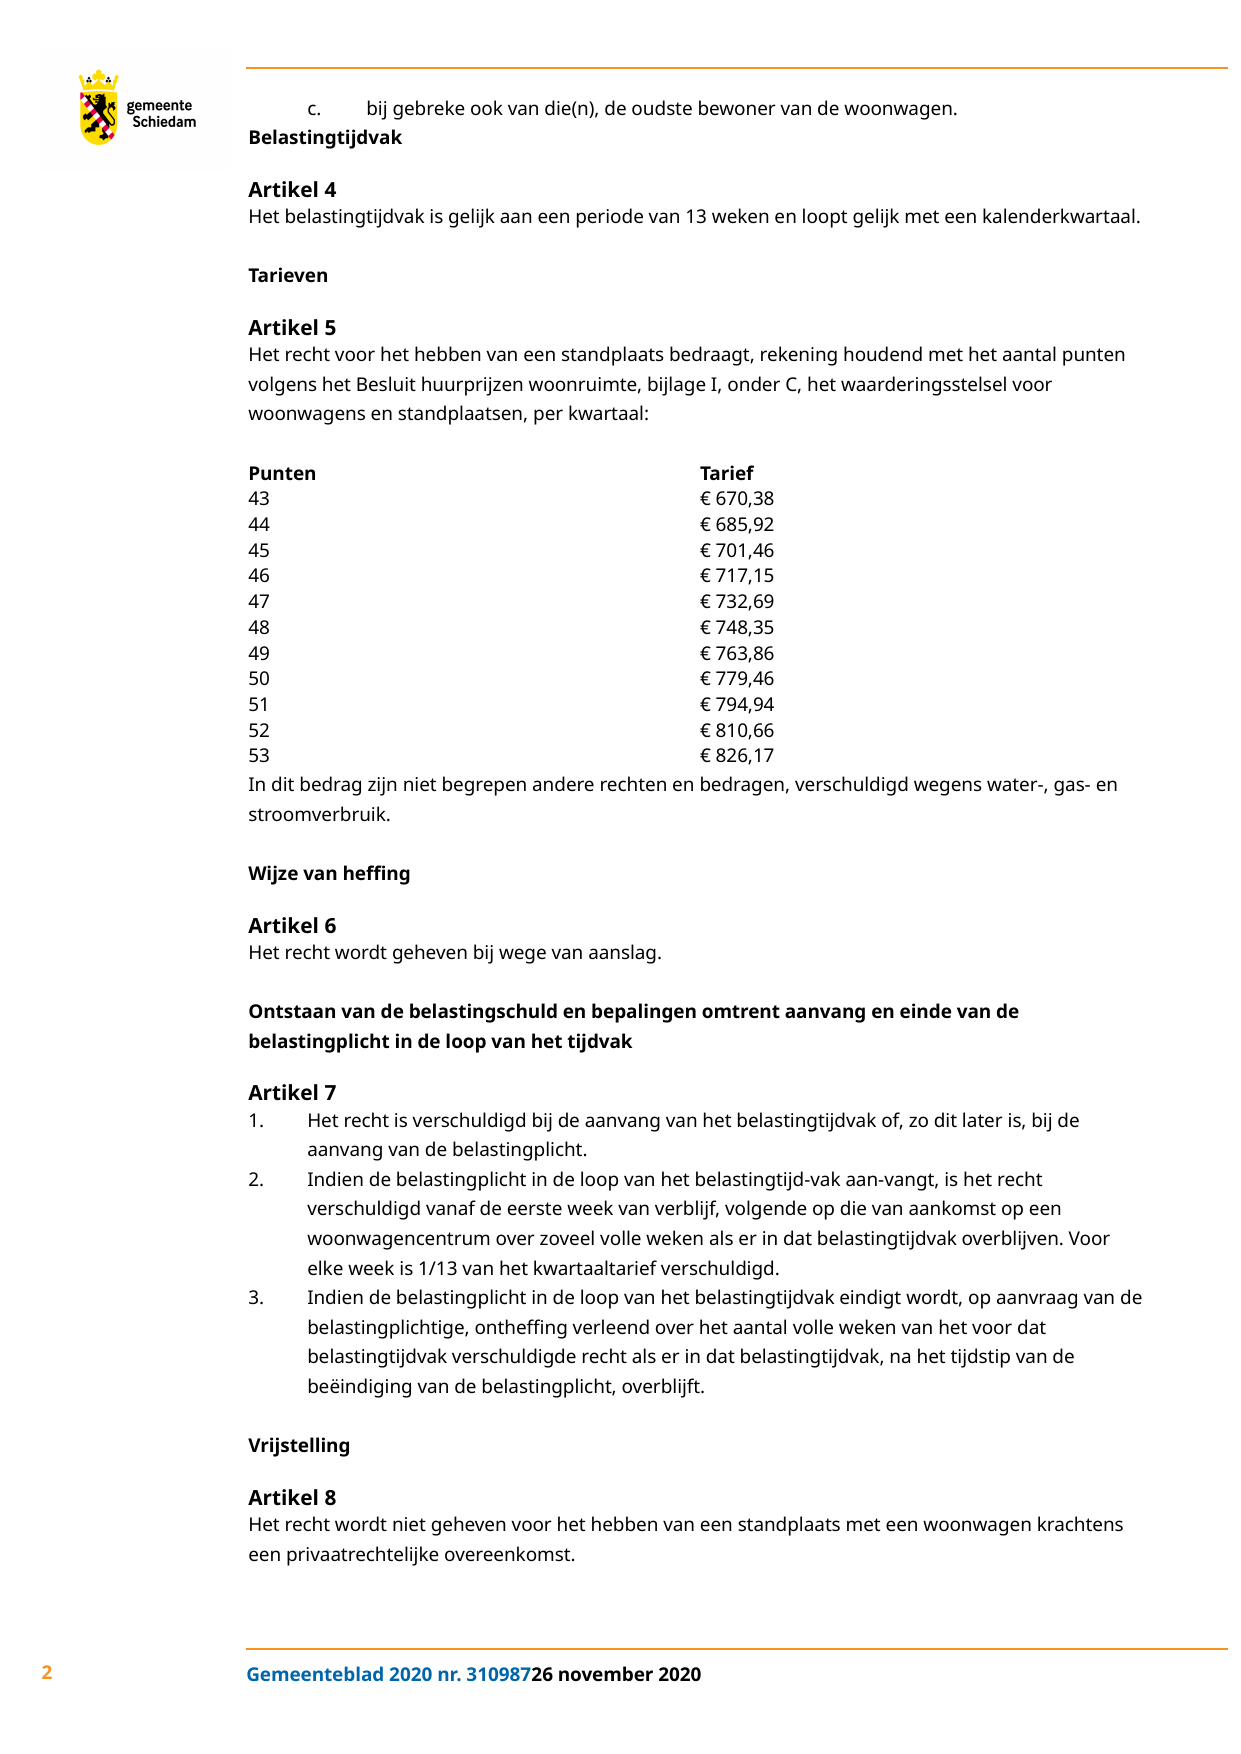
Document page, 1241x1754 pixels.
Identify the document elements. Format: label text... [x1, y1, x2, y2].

table_cell 47 [248, 588, 700, 614]
text Het recht voor het hebben van een standplaats bedraagt, rekening houdend met het aantal punten volgens het Besluit huurprijzen woonruimte, bijlage I, onder C, het waarderingsstelsel voor woonwagens en standplaatsen, per kwartaal: [248, 341, 1152, 426]
list bij gebreke ook van die(n), de oudste bewoner van de woonwagen. [307, 95, 1152, 121]
table_cell € 670,38 [700, 485, 1152, 511]
table_cell € 779,46 [700, 666, 1152, 691]
text Artikel 5 [248, 313, 1152, 341]
text Artikel 7 [248, 1078, 1152, 1107]
table_cell € 810,66 [700, 717, 1152, 743]
text Tarieven [248, 262, 1152, 288]
table_cell € 748,35 [700, 614, 1152, 640]
table_cell € 717,15 [700, 563, 1152, 588]
table_cell 46 [248, 563, 700, 588]
text Ontstaan van de belastingschuld en bepalingen omtrent aanvang en einde van de belastingplicht in de loop van het tijdvak [248, 998, 1152, 1054]
text Belastingtijdvak [248, 124, 1152, 150]
list Het recht is verschuldigd bij de aanvang van het belastingtijdvak of, zo dit later is, bij de aanvang van de belastingplicht. [248, 1107, 1152, 1162]
table_cell € 794,94 [700, 691, 1152, 717]
picture [41, 47, 231, 172]
text Het recht wordt niet geheven voor het hebben van een standplaats met een woonwagen krachtens een privaatrechtelijke overeenkomst. [248, 1511, 1152, 1566]
text In dit bedrag zijn niet begrepen andere rechten en bedragen, verschuldigd wegens water-, gas- en stroomverbruik. [248, 772, 1152, 827]
table_cell 45 [248, 537, 700, 563]
text Vrijstelling [248, 1432, 1152, 1458]
text Artikel 4 [248, 175, 1152, 203]
list Indien de belastingplicht in de loop van het belastingtijdvak eindigt wordt, op aanvraag van de belastingplichtige, ontheffing verleend over het aantal volle weken van het voor dat belastingtijdvak verschuldigde recht als er in dat belastingtijdvak, na het tijdstip van de beëindiging van de belastingplicht, overblijft. [248, 1284, 1152, 1399]
table_cell € 763,86 [700, 640, 1152, 666]
table_cell 52 [248, 717, 700, 743]
text Het recht wordt geheven bij wege van aanslag. [248, 939, 1152, 965]
table_cell 50 [248, 666, 700, 691]
table_cell € 732,69 [700, 588, 1152, 614]
table_cell 53 [248, 743, 700, 768]
table_cell € 701,46 [700, 537, 1152, 563]
table_header Punten [248, 460, 700, 485]
table_cell 44 [248, 511, 700, 537]
text Artikel 8 [248, 1483, 1152, 1511]
table_cell 49 [248, 640, 700, 666]
list Indien de belastingplicht in de loop van het belastingtijd-vak aan-vangt, is het recht verschuldigd vanaf de eerste week van verblijf, volgende op die van aankomst op een woonwagencentrum over zoveel volle weken als er in dat belastingtijdvak overblijven. Voor elke week is 1/13 van het kwartaaltarief verschuldigd. [248, 1166, 1152, 1281]
table_cell 51 [248, 691, 700, 717]
text Wijze van heffing [248, 860, 1152, 886]
table_header Tarief [700, 460, 1152, 485]
table_cell 43 [248, 485, 700, 511]
table_cell 48 [248, 614, 700, 640]
text Artikel 6 [248, 911, 1152, 939]
table_cell € 826,17 [700, 743, 1152, 768]
text Het belastingtijdvak is gelijk aan een periode van 13 weken en loopt gelijk met een kalenderkwartaal. [248, 203, 1152, 229]
table_cell € 685,92 [700, 511, 1152, 537]
